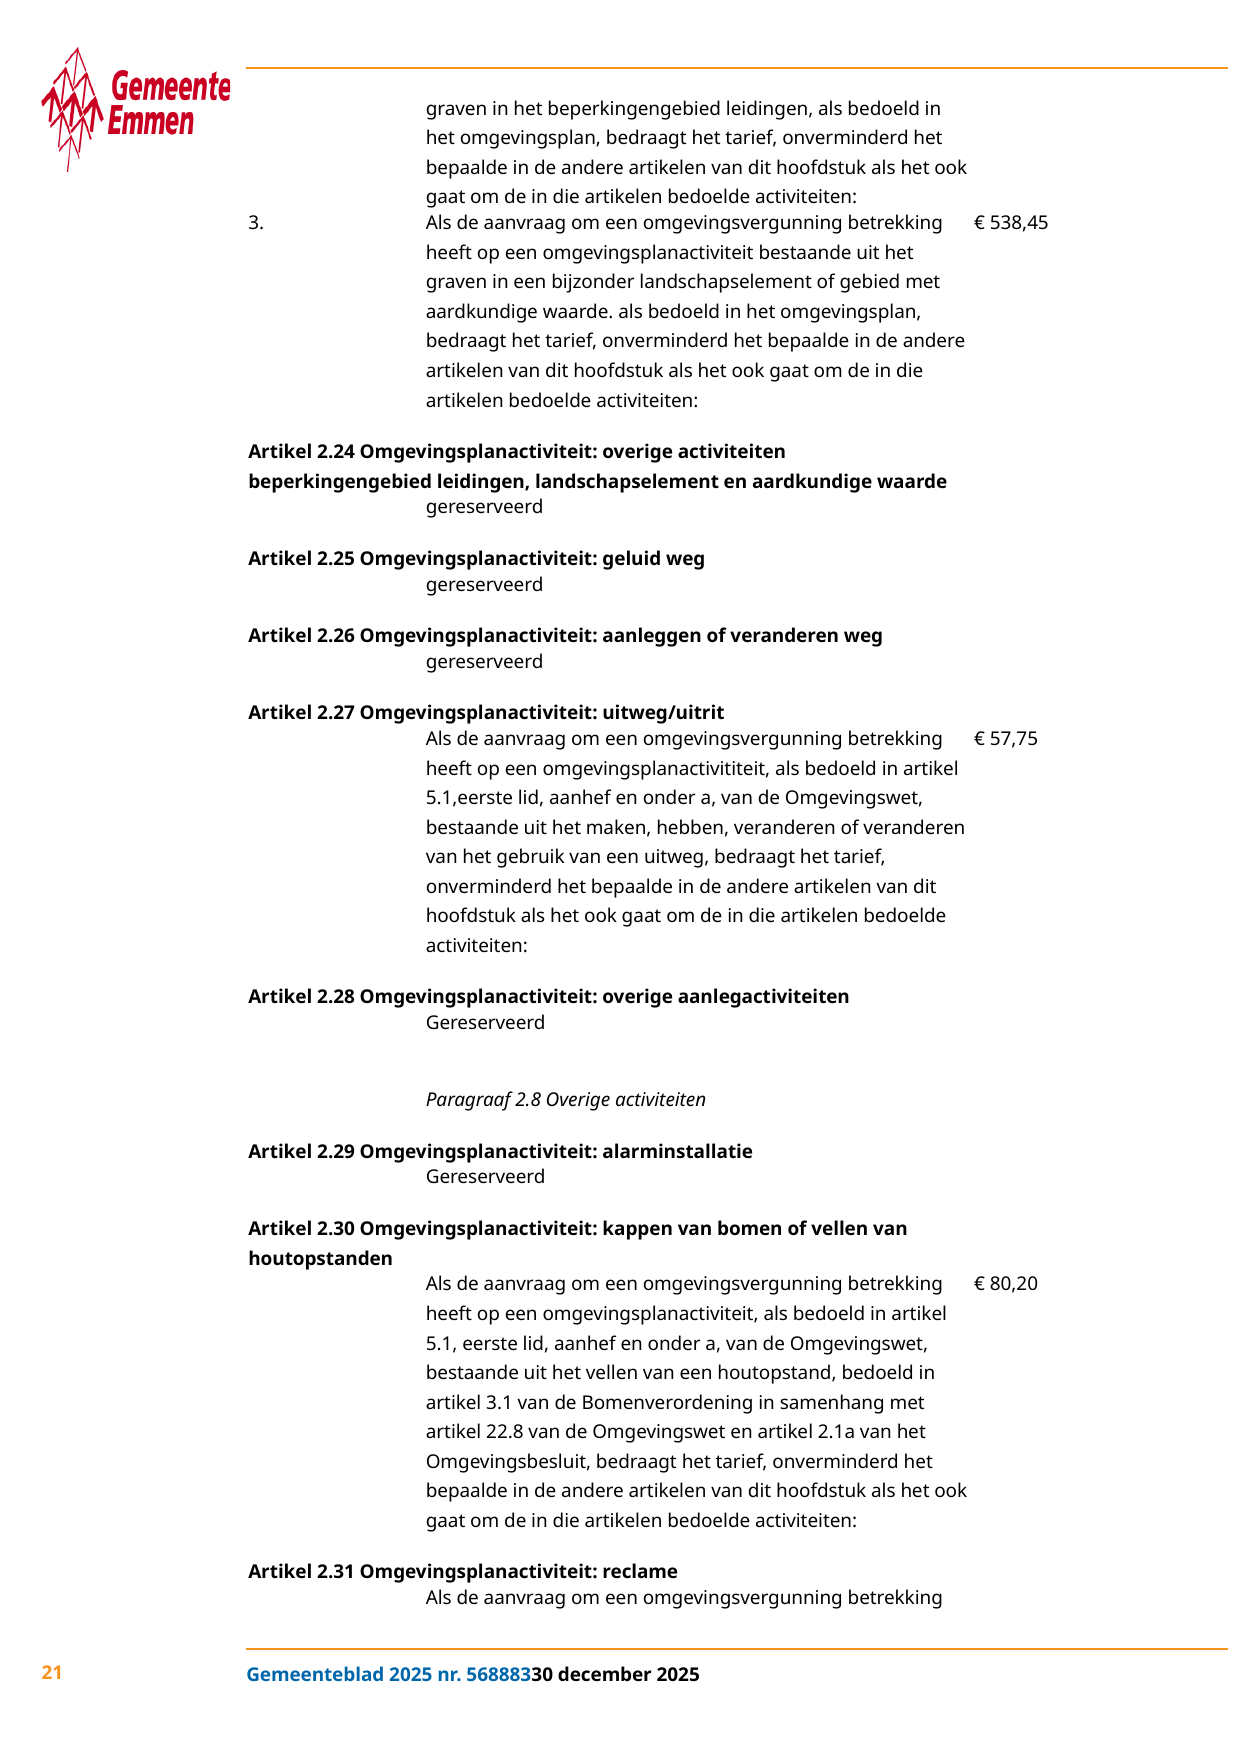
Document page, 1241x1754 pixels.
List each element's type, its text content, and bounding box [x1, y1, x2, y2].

table_cell [248, 494, 426, 519]
table_cell [248, 1035, 426, 1061]
table_cell Als de aanvraag om een omgevingsvergunning betrekking heeft op een omgevingsplanactiviteit, als bedoeld in artikel 5.1, eerste lid, aanhef en onder a, van de Omgevingswet, bestaande uit het vellen van een houtopstand, bedoeld in artikel 3.1 van de Bomenverordening in samenhang met artikel 22.8 van de Omgevingswet en artikel 2.1a van het Omgevingsbesluit, bedraagt het tarief, onverminderd het bepaalde in de andere artikelen van dit hoofdstuk als het ook gaat om de in die artikelen bedoelde activiteiten: [426, 1271, 974, 1533]
table_cell [974, 545, 1152, 571]
table_cell [426, 674, 974, 699]
table_cell Als de aanvraag om een omgevingsvergunning betrekking heeft op een omgevingsplanactivititeit, als bedoeld in artikel 5.1,eerste lid, aanhef en onder a, van de Omgevingswet, bestaande uit het maken, hebben, veranderen of veranderen van het gebruik van een uitweg, bedraagt het tarief, onverminderd het bepaalde in de andere artikelen van dit hoofdstuk als het ook gaat om de in die artikelen bedoelde activiteiten: [426, 725, 974, 958]
table_cell [974, 1061, 1152, 1087]
table_cell Gereserveerd [426, 1164, 974, 1189]
table_cell gereserveerd [426, 494, 974, 519]
table_cell Artikel 2.28 Omgevingsplanactiviteit: overige aanlegactiviteiten [248, 984, 974, 1009]
table_cell [248, 1112, 426, 1138]
table_cell Als de aanvraag om een omgevingsvergunning betrekking [426, 1584, 974, 1610]
table_cell [248, 1190, 426, 1215]
table_cell [248, 648, 426, 674]
table_cell gereserveerd [426, 571, 974, 596]
table_cell Artikel 2.27 Omgevingsplanactiviteit: uitweg/uitrit [248, 699, 974, 725]
table_cell [248, 674, 426, 699]
table_cell [974, 1138, 1152, 1164]
table_cell € 80,20 [974, 1271, 1152, 1533]
table_cell [426, 1035, 974, 1061]
table_cell [426, 1533, 974, 1559]
table_cell Artikel 2.31 Omgevingsplanactiviteit: reclame [248, 1559, 974, 1584]
table_cell [974, 95, 1152, 209]
table_cell [974, 958, 1152, 984]
table_cell [426, 1112, 974, 1138]
table_cell [248, 958, 426, 984]
table_cell [248, 1009, 426, 1035]
table_cell [426, 596, 974, 622]
table_cell [974, 494, 1152, 519]
table_cell [974, 1190, 1152, 1215]
table_cell [426, 519, 974, 545]
table_cell [974, 984, 1152, 1009]
table_cell [974, 519, 1152, 545]
table_cell € 57,75 [974, 725, 1152, 958]
table_cell Artikel 2.30 Omgevingsplanactiviteit: kappen van bomen of vellen van houtopstanden [248, 1215, 974, 1271]
table_cell 3. [248, 209, 426, 412]
table_cell [974, 596, 1152, 622]
table_cell Paragraaf 2.8 Overige activiteiten [426, 1087, 974, 1112]
table_cell Artikel 2.25 Omgevingsplanactiviteit: geluid weg [248, 545, 974, 571]
table_cell [974, 674, 1152, 699]
table_cell Als de aanvraag om een omgevingsvergunning betrekking heeft op een omgevingsplanactiviteit bestaande uit het graven in een bijzonder landschapselement of gebied met aardkundige waarde. als bedoeld in het omgevingsplan, bedraagt het tarief, onverminderd het bepaalde in de andere artikelen van dit hoofdstuk als het ook gaat om de in die artikelen bedoelde activiteiten: [426, 209, 974, 412]
table_cell [426, 958, 974, 984]
table_cell [974, 1009, 1152, 1035]
table_cell Artikel 2.29 Omgevingsplanactiviteit: alarminstallatie [248, 1138, 974, 1164]
table_cell [974, 648, 1152, 674]
table_cell [248, 571, 426, 596]
picture [41, 47, 231, 172]
table_cell Gereserveerd [426, 1009, 974, 1035]
table_cell [248, 1061, 426, 1087]
table_cell [248, 596, 426, 622]
table_cell [974, 413, 1152, 438]
table_cell [248, 1271, 426, 1533]
table_cell [248, 95, 426, 209]
table_cell [974, 699, 1152, 725]
table_cell [974, 571, 1152, 596]
table_cell [974, 1035, 1152, 1061]
table_cell [248, 1164, 426, 1189]
table_cell [248, 519, 426, 545]
table_cell [974, 438, 1152, 493]
table_cell [426, 1061, 974, 1087]
table_cell [248, 413, 426, 438]
table_cell graven in het beperkingengebied leidingen, als bedoeld in het omgevingsplan, bedraagt het tarief, onverminderd het bepaalde in de andere artikelen van dit hoofdstuk als het ook gaat om de in die artikelen bedoelde activiteiten: [426, 95, 974, 209]
table_cell Artikel 2.24 Omgevingsplanactiviteit: overige activiteiten beperkingengebied leidingen, landschapselement en aardkundige waarde [248, 438, 974, 493]
table_cell [248, 1533, 426, 1559]
table_cell € 538,45 [974, 209, 1152, 412]
table_cell [974, 1215, 1152, 1271]
table_cell [974, 1559, 1152, 1584]
table_cell [974, 1164, 1152, 1189]
table_cell [248, 1584, 426, 1610]
table_cell [248, 1087, 426, 1112]
table_cell [974, 1584, 1152, 1610]
table_cell [974, 622, 1152, 648]
table_cell [974, 1087, 1152, 1112]
table_cell [426, 413, 974, 438]
table_cell [974, 1112, 1152, 1138]
table_cell Artikel 2.26 Omgevingsplanactiviteit: aanleggen of veranderen weg [248, 622, 974, 648]
table_cell gereserveerd [426, 648, 974, 674]
table_cell [248, 725, 426, 958]
table_cell [426, 1190, 974, 1215]
table_cell [974, 1533, 1152, 1559]
